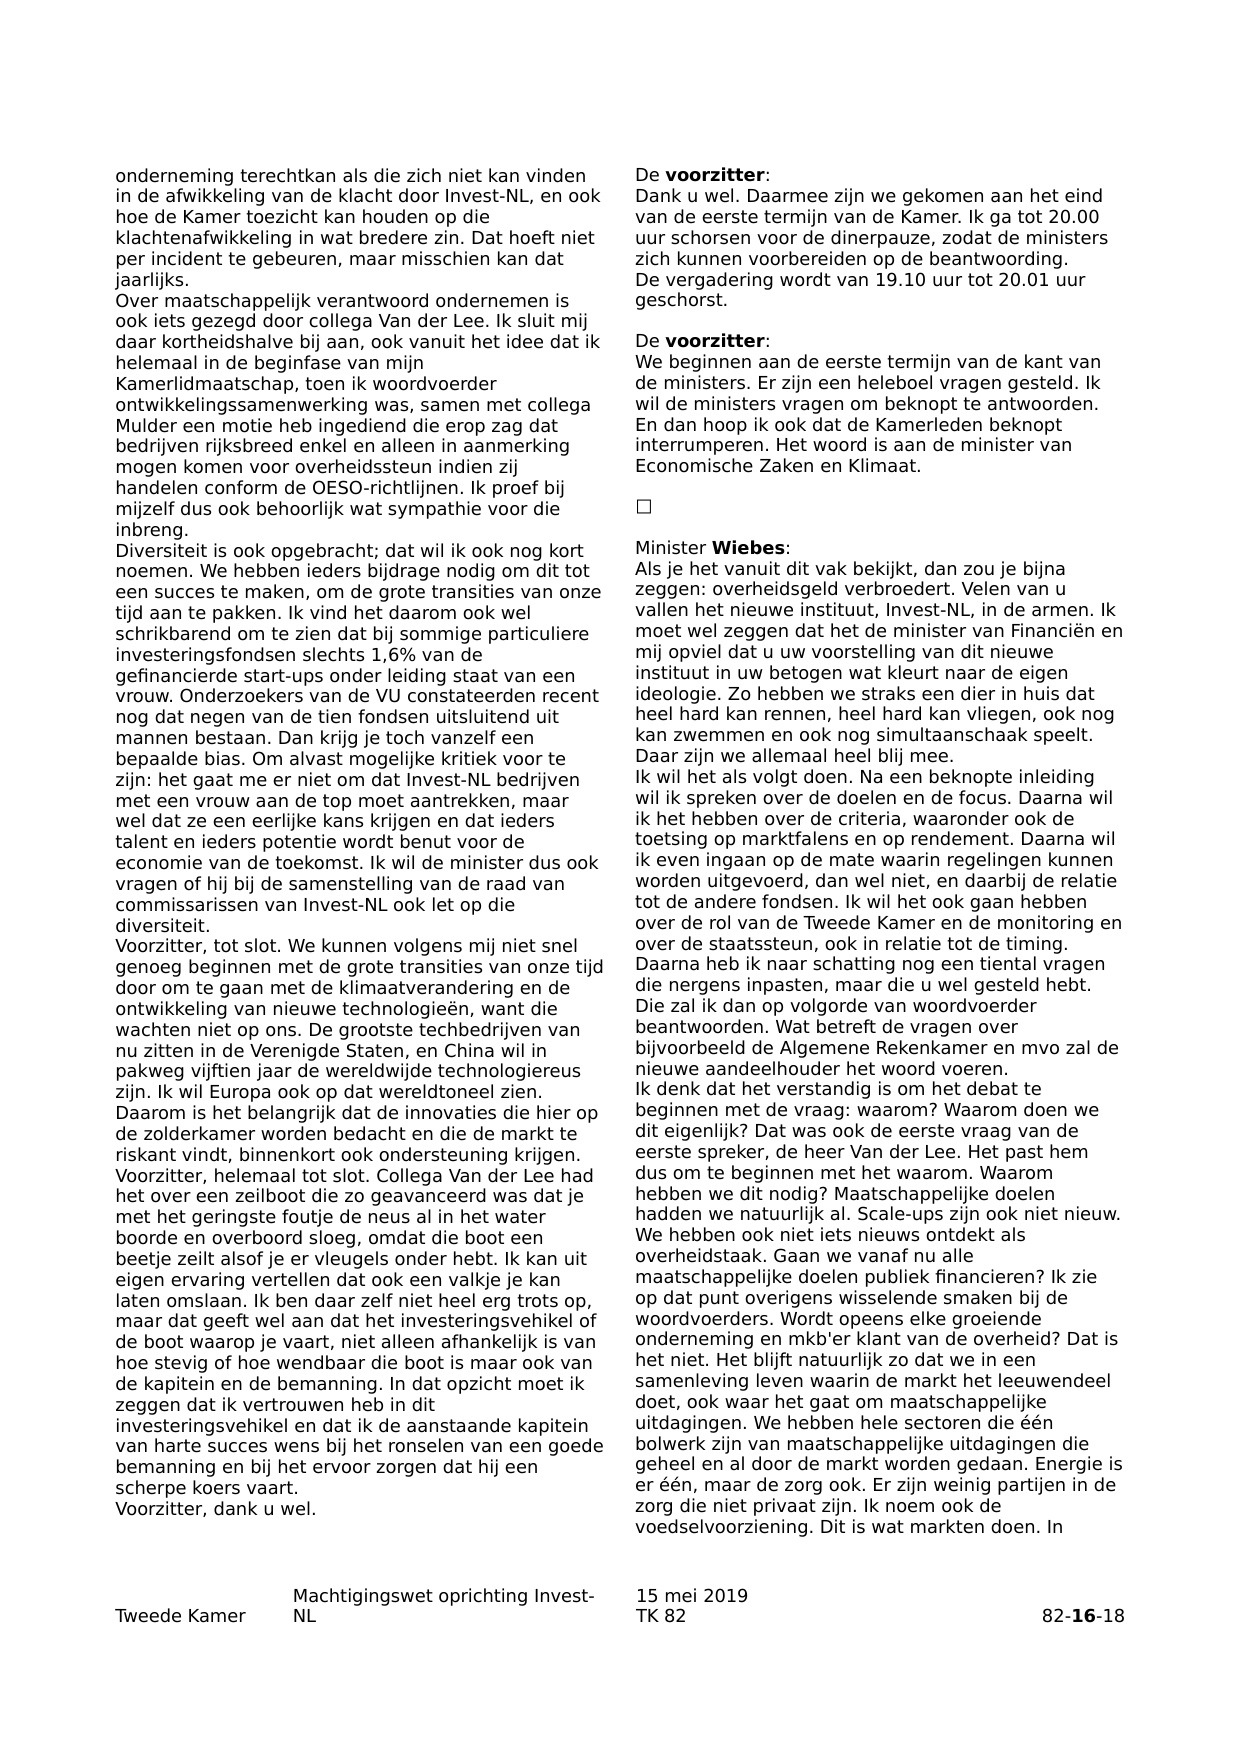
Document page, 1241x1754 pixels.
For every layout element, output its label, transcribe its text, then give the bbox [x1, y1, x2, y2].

text Voorzitter, tot slot. We kunnen volgens mij niet snel genoeg beginnen met de grote transities van onze tijd door om te gaan met de klimaatverandering en de ontwikkeling van nieuwe technologieën, want die wachten niet op ons. De grootste techbedrijven van nu zitten in de Verenigde Staten, en China wil in pakweg vijftien jaar de wereldwijde technologiereus zijn. Ik wil Europa ook op dat wereldtoneel zien. Daarom is het belangrijk dat de innovaties die hier op de zolderkamer worden bedacht en die de markt te riskant vindt, binnenkort ook ondersteuning krijgen. [115, 936, 605, 1165]
text De voorzitter: [635, 165, 1125, 186]
text De vergadering wordt van 19.10 uur tot 20.01 uur geschorst. [635, 269, 1125, 311]
text onderneming terechtkan als die zich niet kan vinden in de afwikkeling van de klacht door Invest-NL, en ook hoe de Kamer toezicht kan houden op die klachtenafwikkeling in wat bredere zin. Dat hoeft niet per incident te gebeuren, maar misschien kan dat jaarlijks. [115, 165, 605, 290]
text Voorzitter, helemaal tot slot. Collega Van der Lee had het over een zeilboot die zo geavanceerd was dat je met het geringste foutje de neus al in het water boorde en overboord sloeg, omdat die boot een beetje zeilt alsof je er vleugels onder hebt. Ik kan uit eigen ervaring vertellen dat ook een valkje je kan laten omslaan. Ik ben daar zelf niet heel erg trots op, maar dat geeft wel aan dat het investeringsvehikel of de boot waarop je vaart, niet alleen afhankelijk is van hoe stevig of hoe wendbaar die boot is maar ook van de kapitein en de bemanning. In dat opzicht moet ik zeggen dat ik vertrouwen heb in dit investeringsvehikel en dat ik de aanstaande kapitein van harte succes wens bij het ronselen van een goede bemanning en bij het ervoor zorgen dat hij een scherpe koers vaart. [115, 1165, 605, 1499]
text Minister Wiebes: [635, 537, 1125, 558]
text Over maatschappelijk verantwoord ondernemen is ook iets gezegd door collega Van der Lee. Ik sluit mij daar kortheidshalve bij aan, ook vanuit het idee dat ik helemaal in de beginfase van mijn Kamerlidmaatschap, toen ik woordvoerder ontwikkelingssamenwerking was, samen met collega Mulder een motie heb ingediend die erop zag dat bedrijven rijksbreed enkel en alleen in aanmerking mogen komen voor overheidssteun indien zij handelen conform de OESO-richtlijnen. Ik proef bij mijzelf dus ook behoorlijk wat sympathie voor die inbreng. [115, 290, 605, 540]
text ⬜ [635, 497, 1125, 517]
text Als je het vanuit dit vak bekijkt, dan zou je bijna zeggen: overheidsgeld verbroedert. Velen van u vallen het nieuwe instituut, Invest-NL, in de armen. Ik moet wel zeggen dat het de minister van Financiën en mij opviel dat u uw voorstelling van dit nieuwe instituut in uw betogen wat kleurt naar de eigen ideologie. Zo hebben we straks een dier in huis dat heel hard kan rennen, heel hard kan vliegen, ook nog kan zwemmen en ook nog simultaanschaak speelt. Daar zijn we allemaal heel blij mee. [635, 558, 1125, 767]
text Voorzitter, dank u wel. [115, 1499, 605, 1519]
text Dank u wel. Daarmee zijn we gekomen aan het eind van de eerste termijn van de Kamer. Ik ga tot 20.00 uur schorsen voor de dinerpauze, zodat de ministers zich kunnen voorbereiden op de beantwoording. [635, 186, 1125, 269]
text We beginnen aan de eerste termijn van de kant van de ministers. Er zijn een heleboel vragen gesteld. Ik wil de ministers vragen om beknopt te antwoorden. En dan hoop ik ook dat de Kamerleden beknopt interrumperen. Het woord is aan de minister van Economische Zaken en Klimaat. [635, 352, 1125, 477]
text De voorzitter: [635, 331, 1125, 352]
text Ik denk dat het verstandig is om het debat te beginnen met de vraag: waarom? Waarom doen we dit eigenlijk? Dat was ook de eerste vraag van de eerste spreker, de heer Van der Lee. Het past hem dus om te beginnen met het waarom. Waarom hebben we dit nodig? Maatschappelijke doelen hadden we natuurlijk al. Scale-ups zijn ook niet nieuw. We hebben ook niet iets nieuws ontdekt als overheidstaak. Gaan we vanaf nu alle maatschappelijke doelen publiek financieren? Ik zie op dat punt overigens wisselende smaken bij de woordvoerders. Wordt opeens elke groeiende onderneming en mkb'er klant van de overheid? Dat is het niet. Het blijft natuurlijk zo dat we in een samenleving leven waarin de markt het leeuwendeel doet, ook waar het gaat om maatschappelijke uitdagingen. We hebben hele sectoren die één bolwerk zijn van maatschappelijke uitdagingen die geheel en al door de markt worden gedaan. Energie is er één, maar de zorg ook. Er zijn weinig partijen in de zorg die niet privaat zijn. Ik noem ook de voedselvoorziening. Dit is wat markten doen. In [635, 1079, 1125, 1537]
text Ik wil het als volgt doen. Na een beknopte inleiding wil ik spreken over de doelen en de focus. Daarna wil ik het hebben over de criteria, waaronder ook de toetsing op marktfalens en op rendement. Daarna wil ik even ingaan op de mate waarin regelingen kunnen worden uitgevoerd, dan wel niet, en daarbij de relatie tot de andere fondsen. Ik wil het ook gaan hebben over de rol van de Tweede Kamer en de monitoring en over de staatssteun, ook in relatie tot de timing. Daarna heb ik naar schatting nog een tiental vragen die nergens inpasten, maar die u wel gesteld hebt. Die zal ik dan op volgorde van woordvoerder beantwoorden. Wat betreft de vragen over bijvoorbeeld de Algemene Rekenkamer en mvo zal de nieuwe aandeelhouder het woord voeren. [635, 767, 1125, 1079]
text Diversiteit is ook opgebracht; dat wil ik ook nog kort noemen. We hebben ieders bijdrage nodig om dit tot een succes te maken, om de grote transities van onze tijd aan te pakken. Ik vind het daarom ook wel schrikbarend om te zien dat bij sommige particuliere investeringsfondsen slechts 1,6% van de gefinancierde start-ups onder leiding staat van een vrouw. Onderzoekers van de VU constateerden recent nog dat negen van de tien fondsen uitsluitend uit mannen bestaan. Dan krijg je toch vanzelf een bepaalde bias. Om alvast mogelijke kritiek voor te zijn: het gaat me er niet om dat Invest-NL bedrijven met een vrouw aan de top moet aantrekken, maar wel dat ze een eerlijke kans krijgen en dat ieders talent en ieders potentie wordt benut voor de economie van de toekomst. Ik wil de minister dus ook vragen of hij bij de samenstelling van de raad van commissarissen van Invest-NL ook let op die diversiteit. [115, 540, 605, 936]
